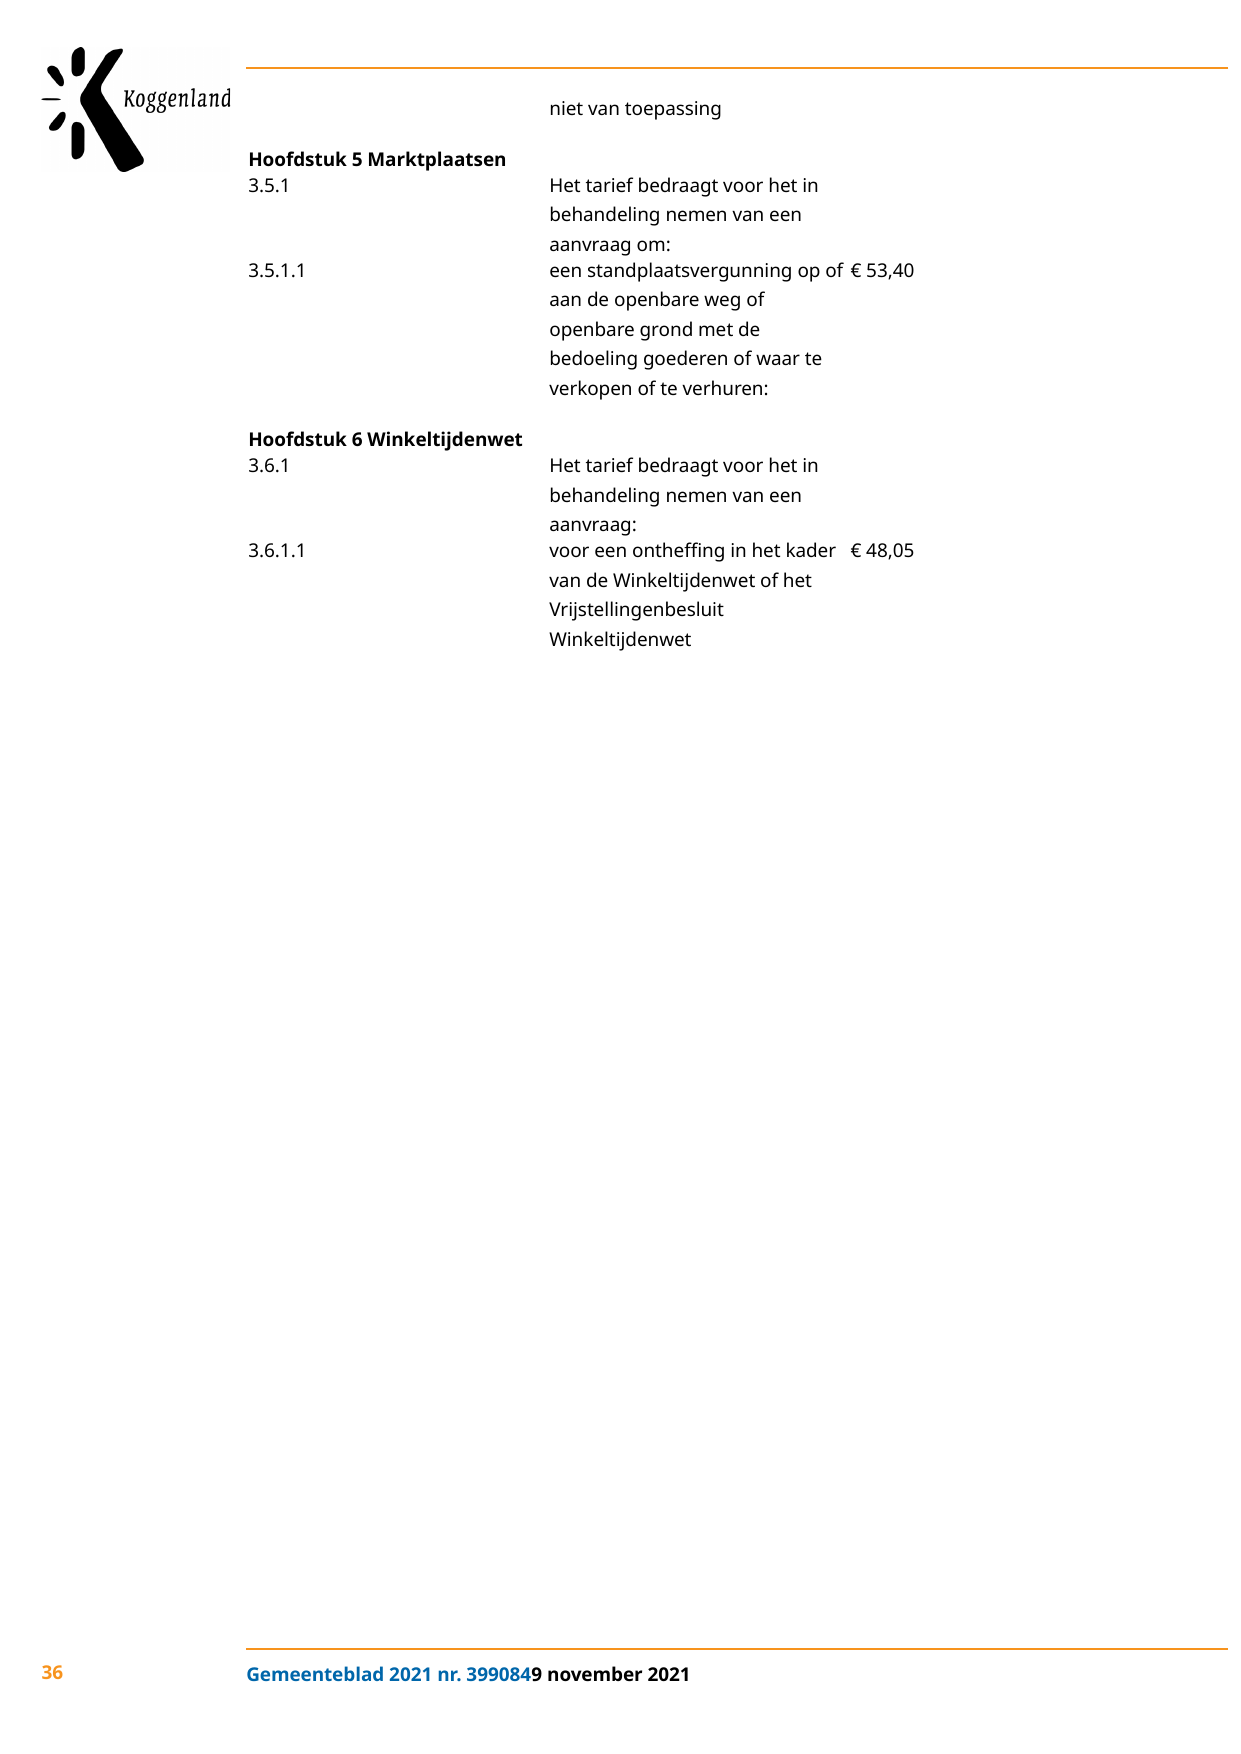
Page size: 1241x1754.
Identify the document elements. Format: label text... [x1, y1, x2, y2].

table_cell [850, 453, 1152, 537]
table_cell een standplaatsvergunning op of aan de openbare weg of openbare grond met de bedoeling goederen of waar te verkopen of te verhuren: [549, 257, 850, 401]
table_cell [850, 121, 1152, 146]
table_cell 3.6.1 [248, 453, 549, 537]
picture [41, 47, 231, 172]
table_cell 3.5.1 [248, 172, 549, 257]
table_cell [850, 401, 1152, 427]
table_cell Hoofdstuk 5 Marktplaatsen [248, 146, 850, 172]
table_cell [248, 95, 549, 121]
table_cell [248, 401, 549, 427]
table_cell [549, 401, 850, 427]
table_cell € 53,40 [850, 257, 1152, 401]
table_cell voor een ontheffing in het kader van de Winkeltijdenwet of het Vrijstellingenbesluit Winkeltijdenwet [549, 537, 850, 652]
table_cell 3.5.1.1 [248, 257, 549, 401]
table_cell [850, 95, 1152, 121]
table_cell niet van toepassing [549, 95, 850, 121]
table_cell Hoofdstuk 6 Winkeltijdenwet [248, 427, 850, 452]
table_cell [850, 146, 1152, 172]
table_cell [850, 172, 1152, 257]
table_cell [248, 121, 549, 146]
table_cell € 48,05 [850, 537, 1152, 652]
table_cell [850, 427, 1152, 452]
table_cell Het tarief bedraagt voor het in behandeling nemen van een aanvraag om: [549, 172, 850, 257]
table_cell [549, 121, 850, 146]
table_cell Het tarief bedraagt voor het in behandeling nemen van een aanvraag: [549, 453, 850, 537]
table_cell 3.6.1.1 [248, 537, 549, 652]
